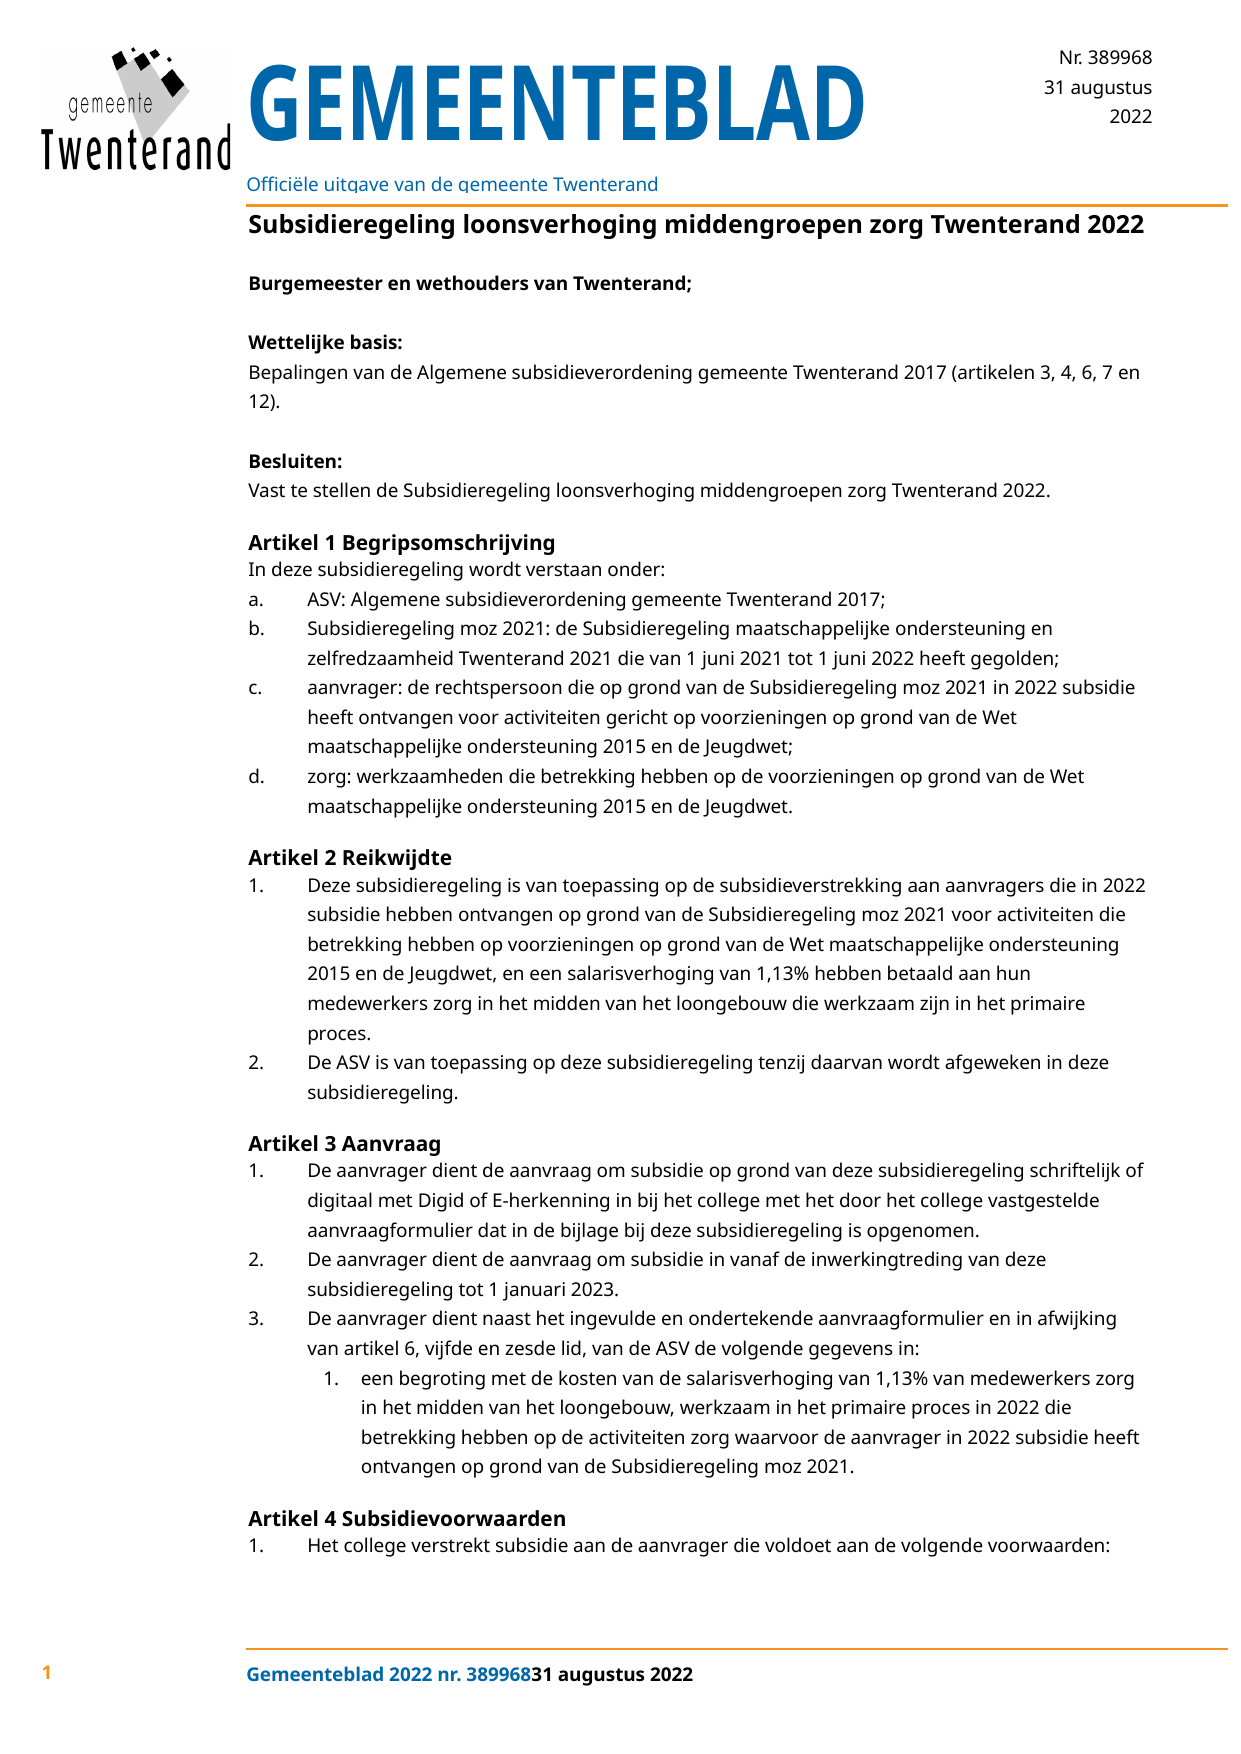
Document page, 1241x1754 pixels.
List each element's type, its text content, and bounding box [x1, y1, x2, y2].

list een begroting met de kosten van de salarisverhoging van 1,13% van medewerkers zorg in het midden van het loongebouw, werkzaam in het primaire proces in 2022 die betrekking hebben op de activiteiten zorg waarvoor de aanvrager in 2022 subsidie heeft ontvangen op grond van de Subsidieregeling moz 2021. [323, 1365, 1152, 1479]
list ASV: Algemene subsidieverordening gemeente Twenterand 2017; [248, 586, 1152, 612]
text Artikel 4 Subsidievoorwaarden [248, 1504, 1152, 1532]
list Subsidieregeling moz 2021: de Subsidieregeling maatschappelijke ondersteuning en zelfredzaamheid Twenterand 2021 die van 1 juni 2021 tot 1 juni 2022 heeft gegolden; [248, 615, 1152, 671]
list De aanvrager dient de aanvraag om subsidie in vanaf de inwerkingtreding van deze subsidieregeling tot 1 januari 2023. [248, 1246, 1152, 1302]
text Vast te stellen de Subsidieregeling loonsverhoging middengroepen zorg Twenterand 2022. [248, 477, 1152, 503]
list De aanvrager dient de aanvraag om subsidie op grond van deze subsidieregeling schriftelijk of digitaal met Digid of E-herkenning in bij het college met het door het college vastgestelde aanvraagformulier dat in de bijlage bij deze subsidieregeling is opgenomen. [248, 1158, 1152, 1243]
list Deze subsidieregeling is van toepassing op de subsidieverstrekking aan aanvragers die in 2022 subsidie hebben ontvangen op grond van de Subsidieregeling moz 2021 voor activiteiten die betrekking hebben op voorzieningen op grond van de Wet maatschappelijke ondersteuning 2015 en de Jeugdwet, en een salarisverhoging van 1,13% hebben betaald aan hun medewerkers zorg in het midden van het loongebouw die werkzaam zijn in het primaire proces. [248, 872, 1152, 1045]
text Subsidieregeling loonsverhoging middengroepen zorg Twenterand 2022 [248, 207, 1152, 241]
text Artikel 2 Reikwijdte [248, 843, 1152, 872]
text Besluiten: [248, 448, 1152, 473]
list De ASV is van toepassing op deze subsidieregeling tenzij daarvan wordt afgeweken in deze subsidieregeling. [248, 1049, 1152, 1104]
text Bepalingen van de Algemene subsidieverordening gemeente Twenterand 2017 (artikelen 3, 4, 6, 7 en 12). [248, 359, 1152, 414]
text Artikel 3 Aanvraag [248, 1129, 1152, 1158]
text Artikel 1 Begripsomschrijving [248, 528, 1152, 556]
text Burgemeester en wethouders van Twenterand; [248, 270, 1152, 296]
list De aanvrager dient naast het ingevulde en ondertekende aanvraagformulier en in afwijking van artikel 6, vijfde en zesde lid, van de ASV de volgende gegevens in: [248, 1306, 1152, 1361]
text In deze subsidieregeling wordt verstaan onder: [248, 556, 1152, 582]
list Het college verstrekt subsidie aan de aanvrager die voldoet aan de volgende voorwaarden: [248, 1532, 1152, 1558]
list aanvrager: de rechtspersoon die op grond van de Subsidieregeling moz 2021 in 2022 subsidie heeft ontvangen voor activiteiten gericht op voorzieningen op grond van de Wet maatschappelijke ondersteuning 2015 en de Jeugdwet; [248, 674, 1152, 759]
list zorg: werkzaamheden die betrekking hebben op de voorzieningen op grond van de Wet maatschappelijke ondersteuning 2015 en de Jeugdwet. [248, 763, 1152, 819]
text Wettelijke basis: [248, 329, 1152, 355]
picture [41, 47, 231, 172]
